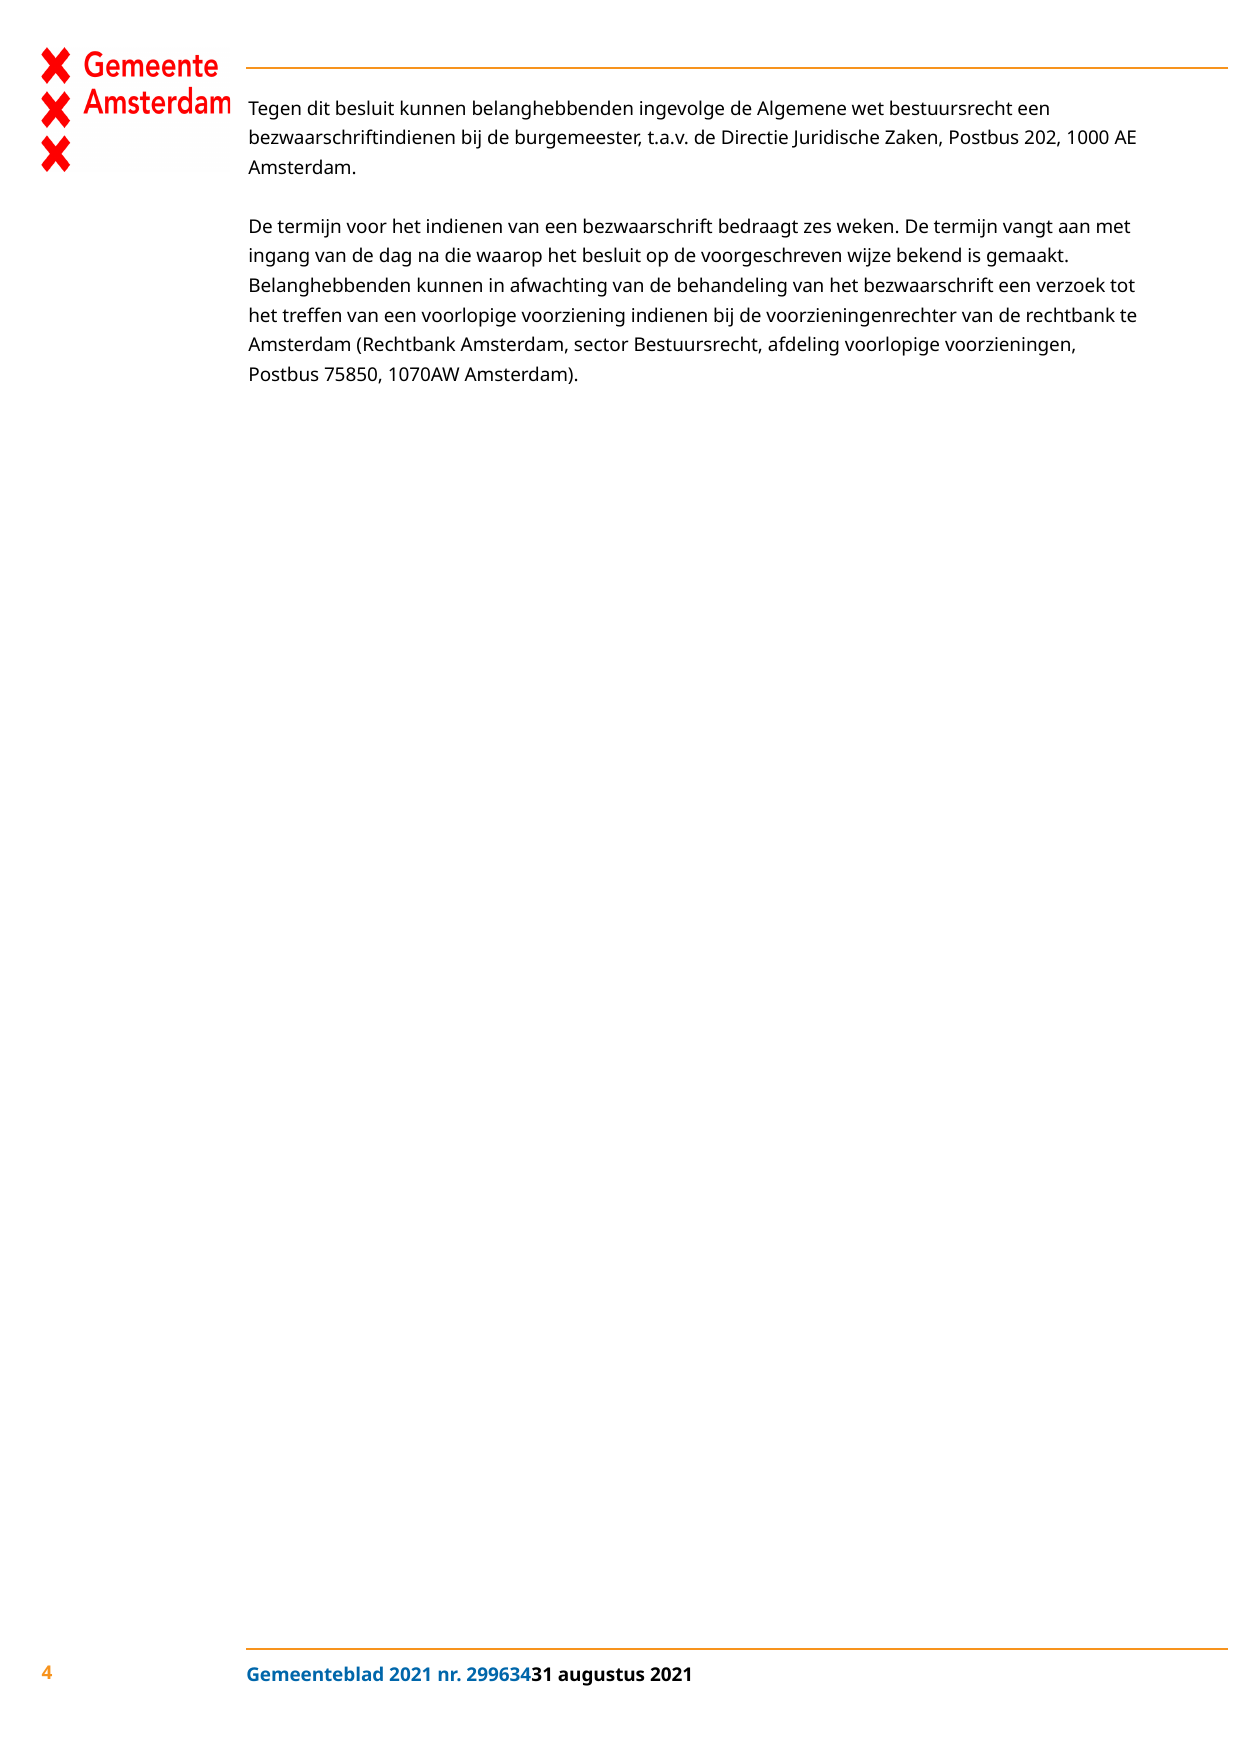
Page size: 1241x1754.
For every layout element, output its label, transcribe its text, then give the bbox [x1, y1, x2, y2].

text Tegen dit besluit kunnen belanghebbenden ingevolge de Algemene wet bestuursrecht een bezwaarschriftindienen bij de burgemeester, t.a.v. de Directie Juridische Zaken, Postbus 202, 1000 AE Amsterdam. [248, 95, 1152, 180]
text De termijn voor het indienen van een bezwaarschrift bedraagt zes weken. De termijn vangt aan met ingang van de dag na die waarop het besluit op de voorgeschreven wijze bekend is gemaakt. Belanghebbenden kunnen in afwachting van de behandeling van het bezwaarschrift een verzoek tot het treffen van een voorlopige voorziening indienen bij de voorzieningenrechter van de rechtbank te Amsterdam (Rechtbank Amsterdam, sector Bestuursrecht, afdeling voorlopige voorzieningen, Postbus 75850, 1070AW Amsterdam). [248, 213, 1152, 387]
picture [41, 47, 231, 172]
